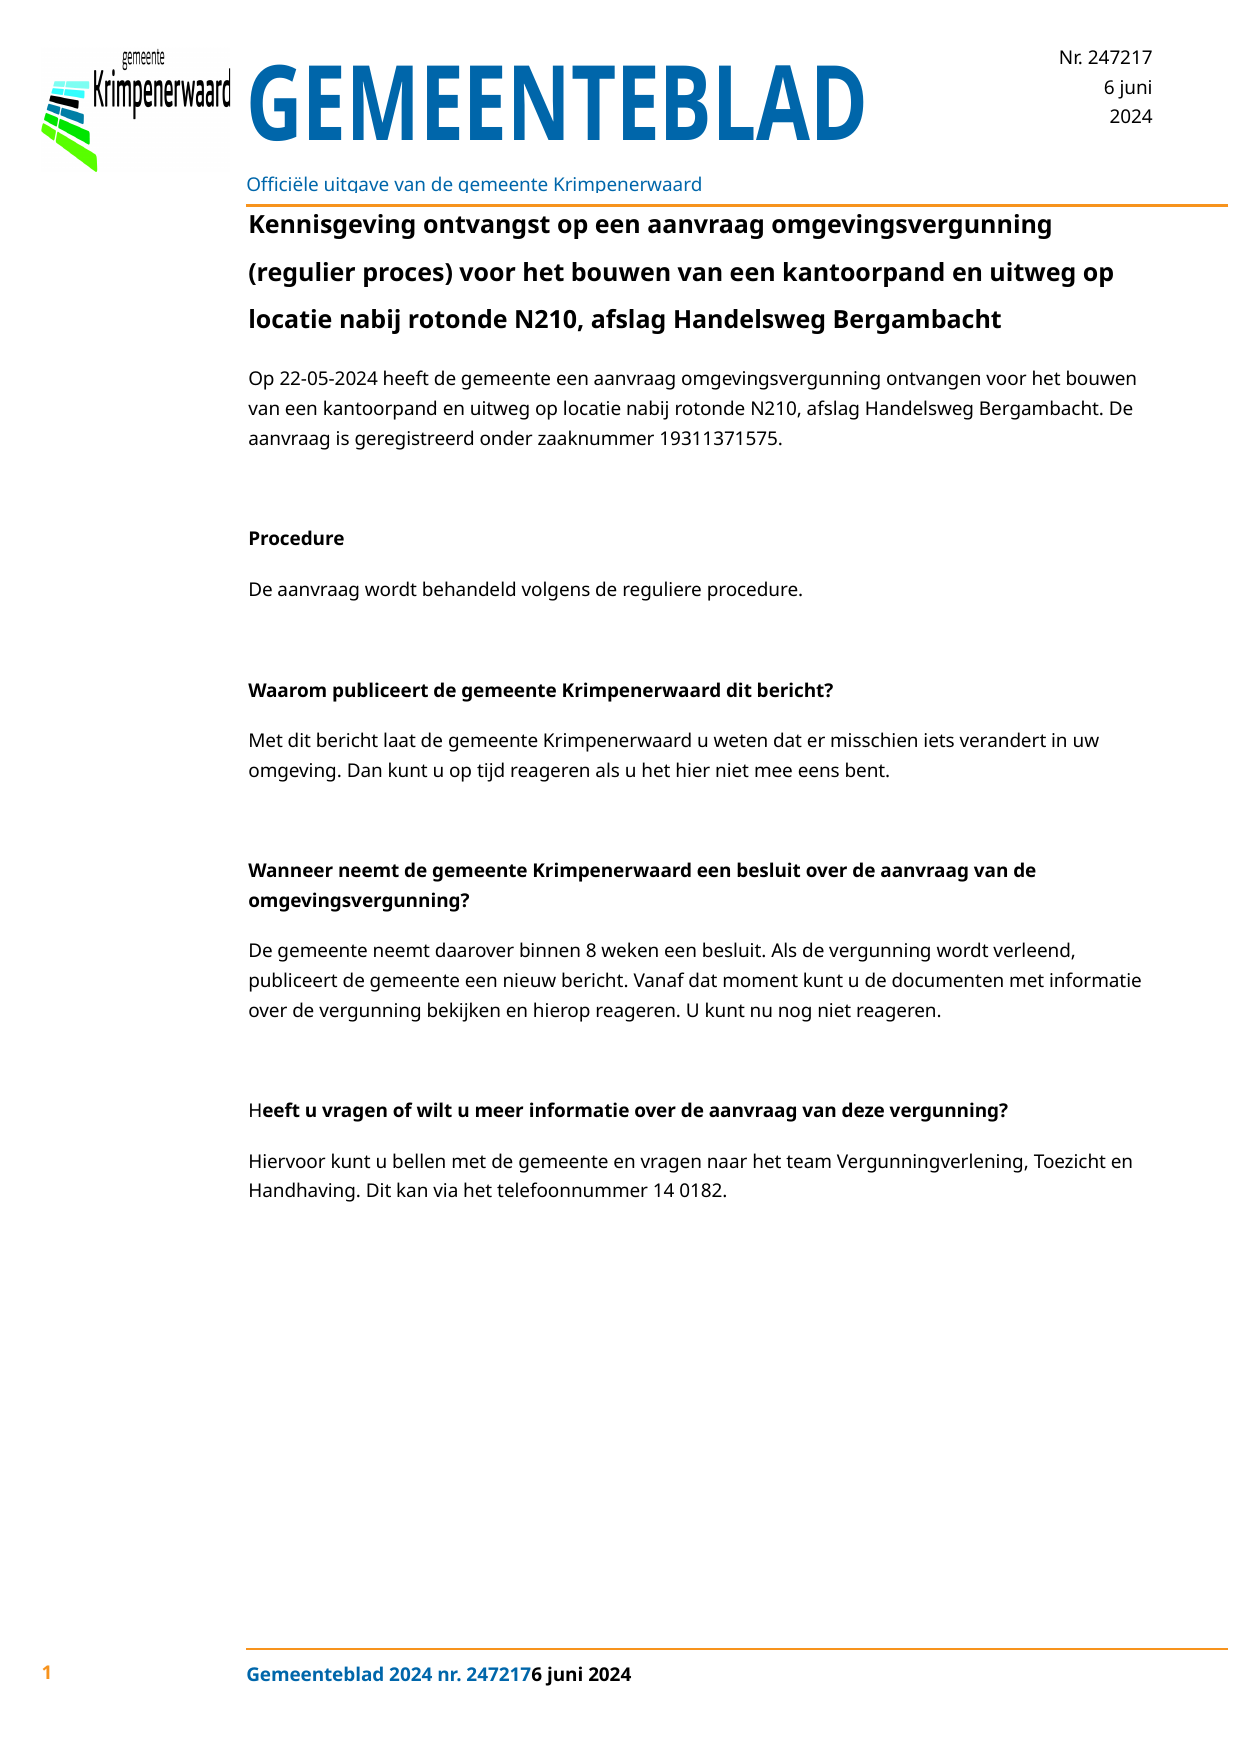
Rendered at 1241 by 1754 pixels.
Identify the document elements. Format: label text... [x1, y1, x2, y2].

text Kennisgeving ontvangst op een aanvraag omgevingsvergunning (regulier proces) voor het bouwen van een kantoorpand en uitweg op locatie nabij rotonde N210, afslag Handelsweg Bergambacht [248, 207, 1152, 336]
text Procedure [248, 526, 1152, 551]
text Waarom publiceert de gemeente Krimpenerwaard dit bericht? [248, 677, 1152, 702]
text Wanneer neemt de gemeente Krimpenerwaard een besluit over de aanvraag van de omgevingsvergunning? [248, 858, 1152, 913]
text Op 22-05-2024 heeft de gemeente een aanvraag omgevingsvergunning ontvangen voor het bouwen van een kantoorpand en uitweg op locatie nabij rotonde N210, afslag Handelsweg Bergambacht. De aanvraag is geregistreerd onder zaaknummer 19311371575. [248, 366, 1152, 450]
text De gemeente neemt daarover binnen 8 weken een besluit. Als de vergunning wordt verleend, publiceert de gemeente een nieuw bericht. Vanaf dat moment kunt u de documenten met informatie over de vergunning bekijken en hierop reageren. U kunt nu nog niet reageren. [248, 938, 1152, 1022]
picture [41, 47, 231, 172]
text Heeft u vragen of wilt u meer informatie over de aanvraag van deze vergunning? [248, 1098, 1152, 1123]
text Met dit bericht laat de gemeente Krimpenerwaard u weten dat er misschien iets verandert in uw omgeving. Dan kunt u op tijd reageren als u het hier niet mee eens bent. [248, 727, 1152, 782]
text De aanvraag wordt behandeld volgens de reguliere procedure. [248, 576, 1152, 602]
text Hiervoor kunt u bellen met de gemeente en vragen naar het team Vergunningverlening, Toezicht en Handhaving. Dit kan via het telefoonnummer 14 0182. [248, 1148, 1152, 1203]
